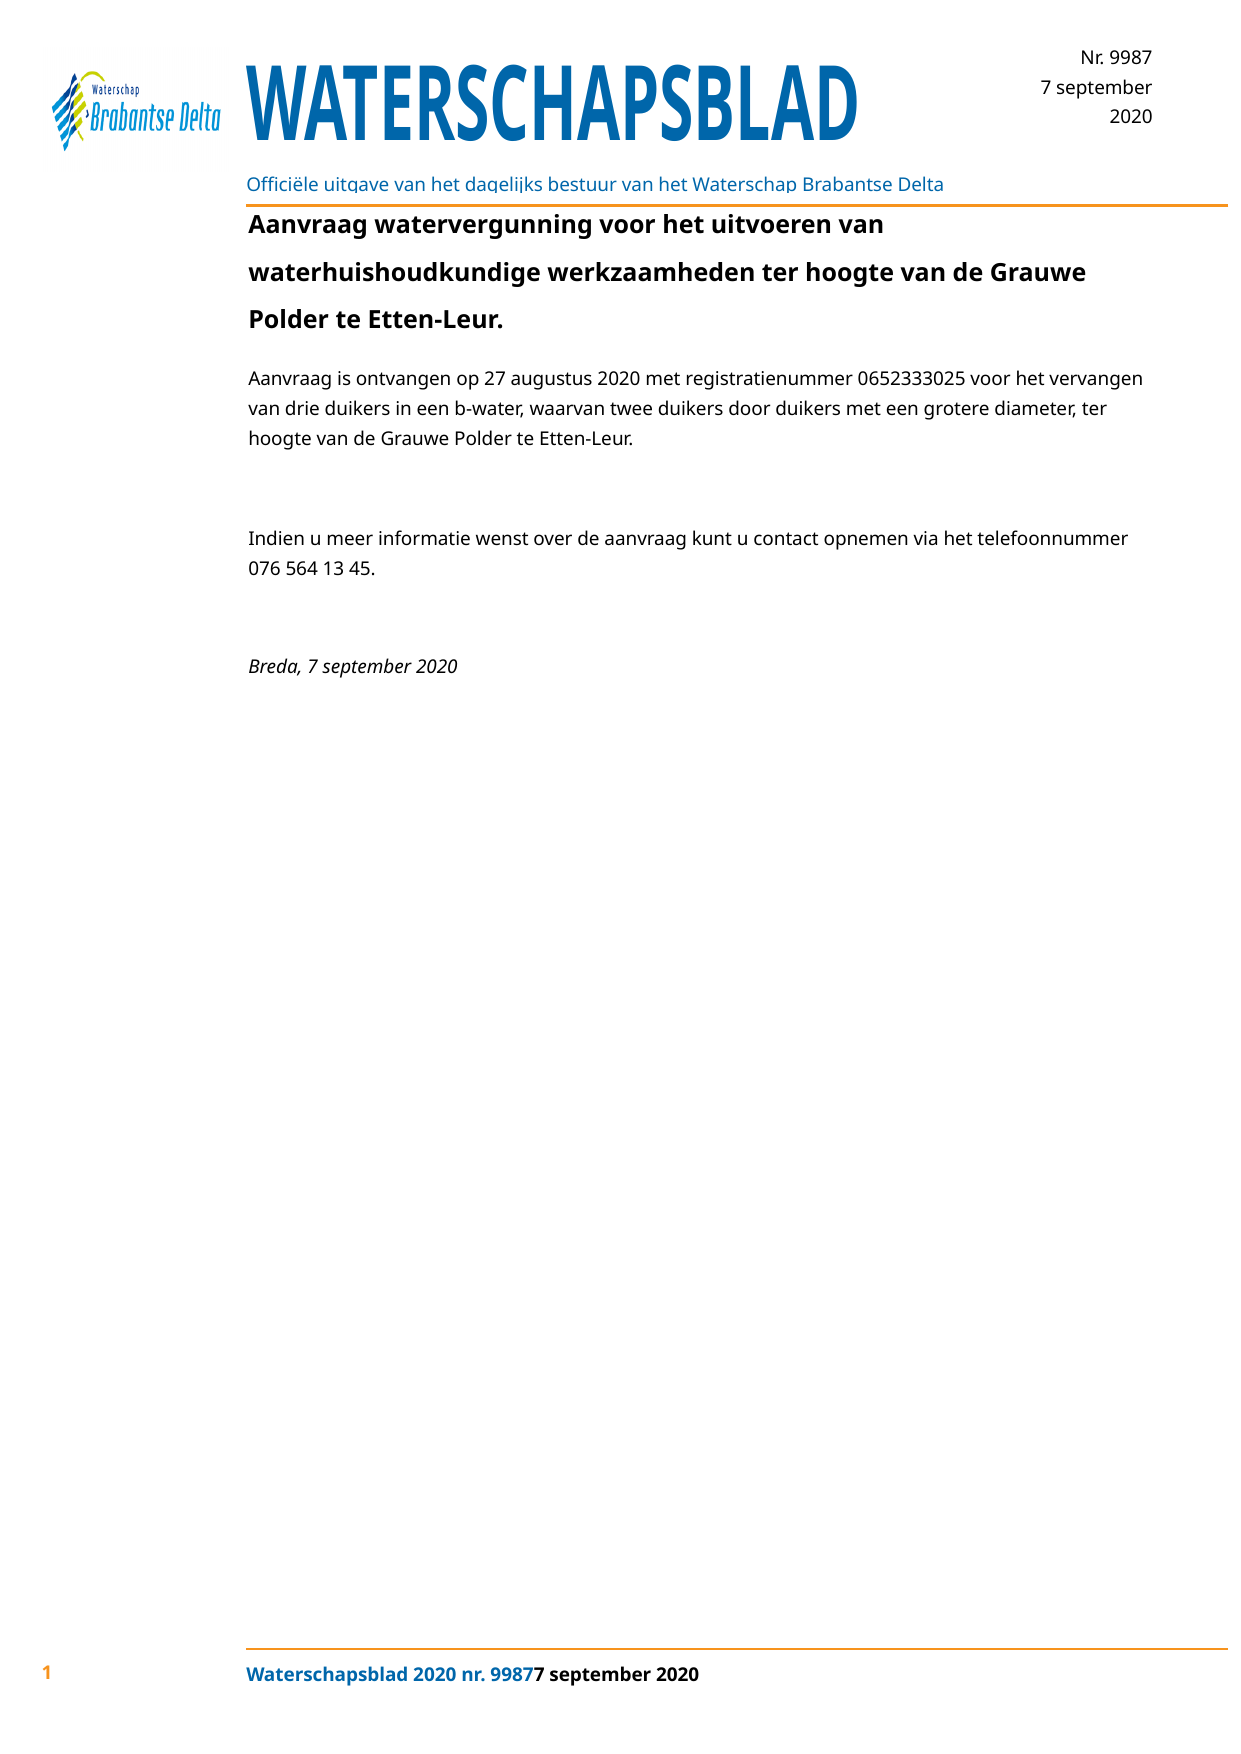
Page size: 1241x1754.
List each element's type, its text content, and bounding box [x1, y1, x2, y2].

text Aanvraag is ontvangen op 27 augustus 2020 met registratienummer 0652333025 voor het vervangen van drie duikers in een b-water, waarvan twee duikers door duikers met een grotere diameter, ter hoogte van de Grauwe Polder te Etten-Leur. [248, 366, 1152, 450]
text Breda, 7 september 2020 [248, 653, 1152, 679]
picture [41, 47, 231, 172]
text Aanvraag watervergunning voor het uitvoeren van waterhuishoudkundige werkzaamheden ter hoogte van de Grauwe Polder te Etten-Leur. [248, 207, 1152, 336]
text Indien u meer informatie wenst over de aanvraag kunt u contact opnemen via het telefoonnummer 076 564 13 45. [248, 526, 1152, 581]
